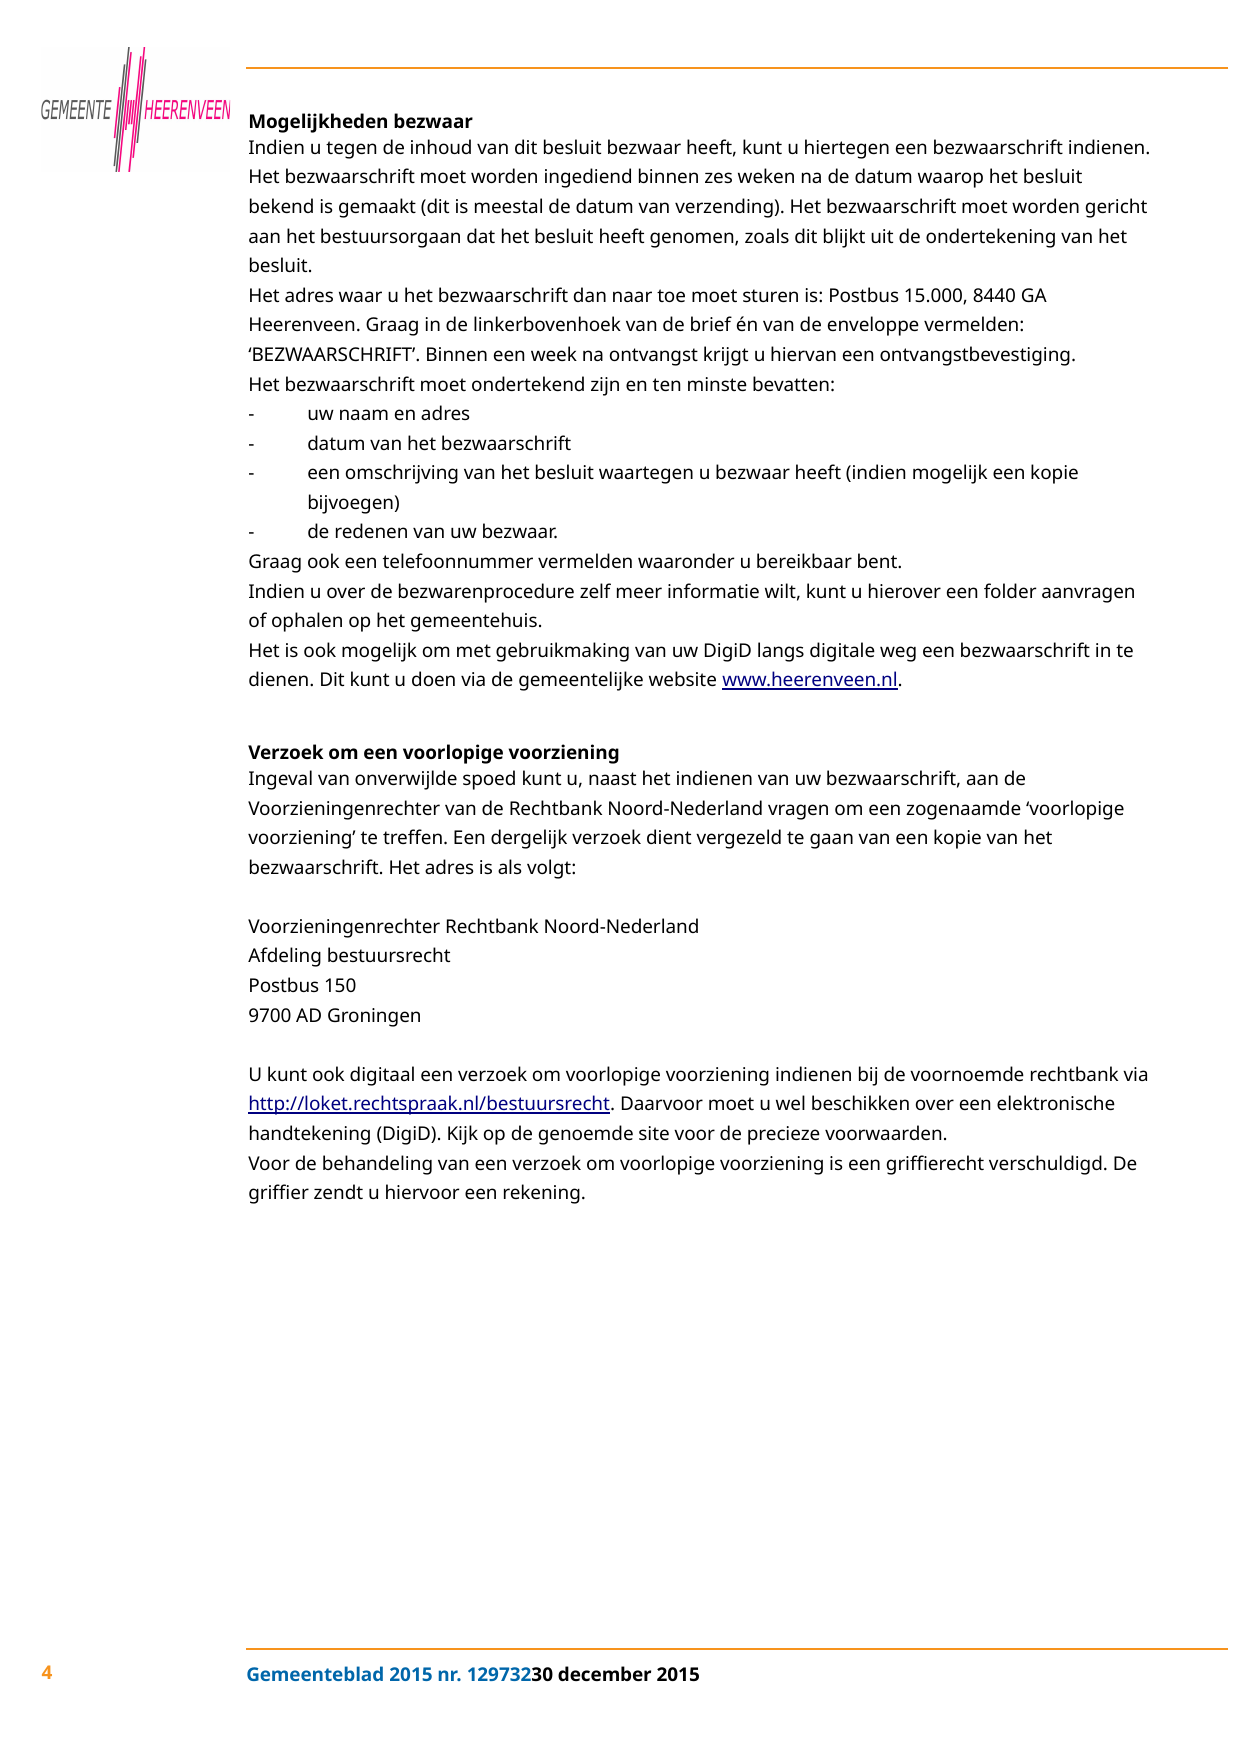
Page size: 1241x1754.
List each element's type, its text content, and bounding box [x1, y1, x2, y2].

text Mogelijkheden bezwaar [248, 108, 1152, 134]
text Voor de behandeling van een verzoek om voorlopige voorziening is een griffierecht verschuldigd. De griffier zendt u hiervoor een rekening. [248, 1150, 1152, 1205]
text Ingeval van onverwijlde spoed kunt u, naast het indienen van uw bezwaarschrift, aan de Voorzieningenrechter van de Rechtbank Noord-Nederland vragen om een zogenaamde ‘voorlopige voorziening’ te treffen. Een dergelijk verzoek dient vergezeld te gaan van een kopie van het bezwaarschrift. Het adres is als volgt: [248, 765, 1152, 879]
list datum van het bezwaarschrift [248, 430, 1152, 456]
list een omschrijving van het besluit waartegen u bezwaar heeft (indien mogelijk een kopie bijvoegen) [248, 459, 1152, 515]
list uw naam en adres [248, 400, 1152, 426]
text Het is ook mogelijk om met gebruikmaking van uw DigiD langs digitale weg een bezwaarschrift in te dienen. Dit kunt u doen via de gemeentelijke website www.heerenveen.nl. [248, 637, 1152, 692]
text Postbus 150 [248, 972, 1152, 998]
text Graag ook een telefoonnummer vermelden waaronder u bereikbaar bent. [248, 548, 1152, 574]
text Afdeling bestuursrecht [248, 943, 1152, 968]
picture [41, 47, 231, 172]
text Het bezwaarschrift moet ondertekend zijn en ten minste bevatten: [248, 371, 1152, 397]
text Voorzieningenrechter Rechtbank Noord-Nederland [248, 913, 1152, 939]
list de redenen van uw bezwaar. [248, 519, 1152, 544]
text Het adres waar u het bezwaarschrift dan naar toe moet sturen is: Postbus 15.000, 8440 GA Heerenveen. Graag in de linkerbovenhoek van de brief én van de enveloppe vermelden: ‘BEZWAARSCHRIFT’. Binnen een week na ontvangst krijgt u hiervan een ontvangstbevestiging. [248, 282, 1152, 367]
text 9700 AD Groningen [248, 1002, 1152, 1027]
text Indien u over de bezwarenprocedure zelf meer informatie wilt, kunt u hierover een folder aanvragen of ophalen op het gemeentehuis. [248, 578, 1152, 633]
text U kunt ook digitaal een verzoek om voorlopige voorziening indienen bij de voornoemde rechtbank via http://loket.rechtspraak.nl/bestuursrecht. Daarvoor moet u wel beschikken over een elektronische handtekening (DigiD). Kijk op de genoemde site voor de precieze voorwaarden. [248, 1061, 1152, 1146]
text Verzoek om een voorlopige voorziening [248, 739, 1152, 765]
text Indien u tegen de inhoud van dit besluit bezwaar heeft, kunt u hiertegen een bezwaarschrift indienen. Het bezwaarschrift moet worden ingediend binnen zes weken na de datum waarop het besluit bekend is gemaakt (dit is meestal de datum van verzending). Het bezwaarschrift moet worden gericht aan het bestuursorgaan dat het besluit heeft genomen, zoals dit blijkt uit de ondertekening van het besluit. [248, 134, 1152, 278]
